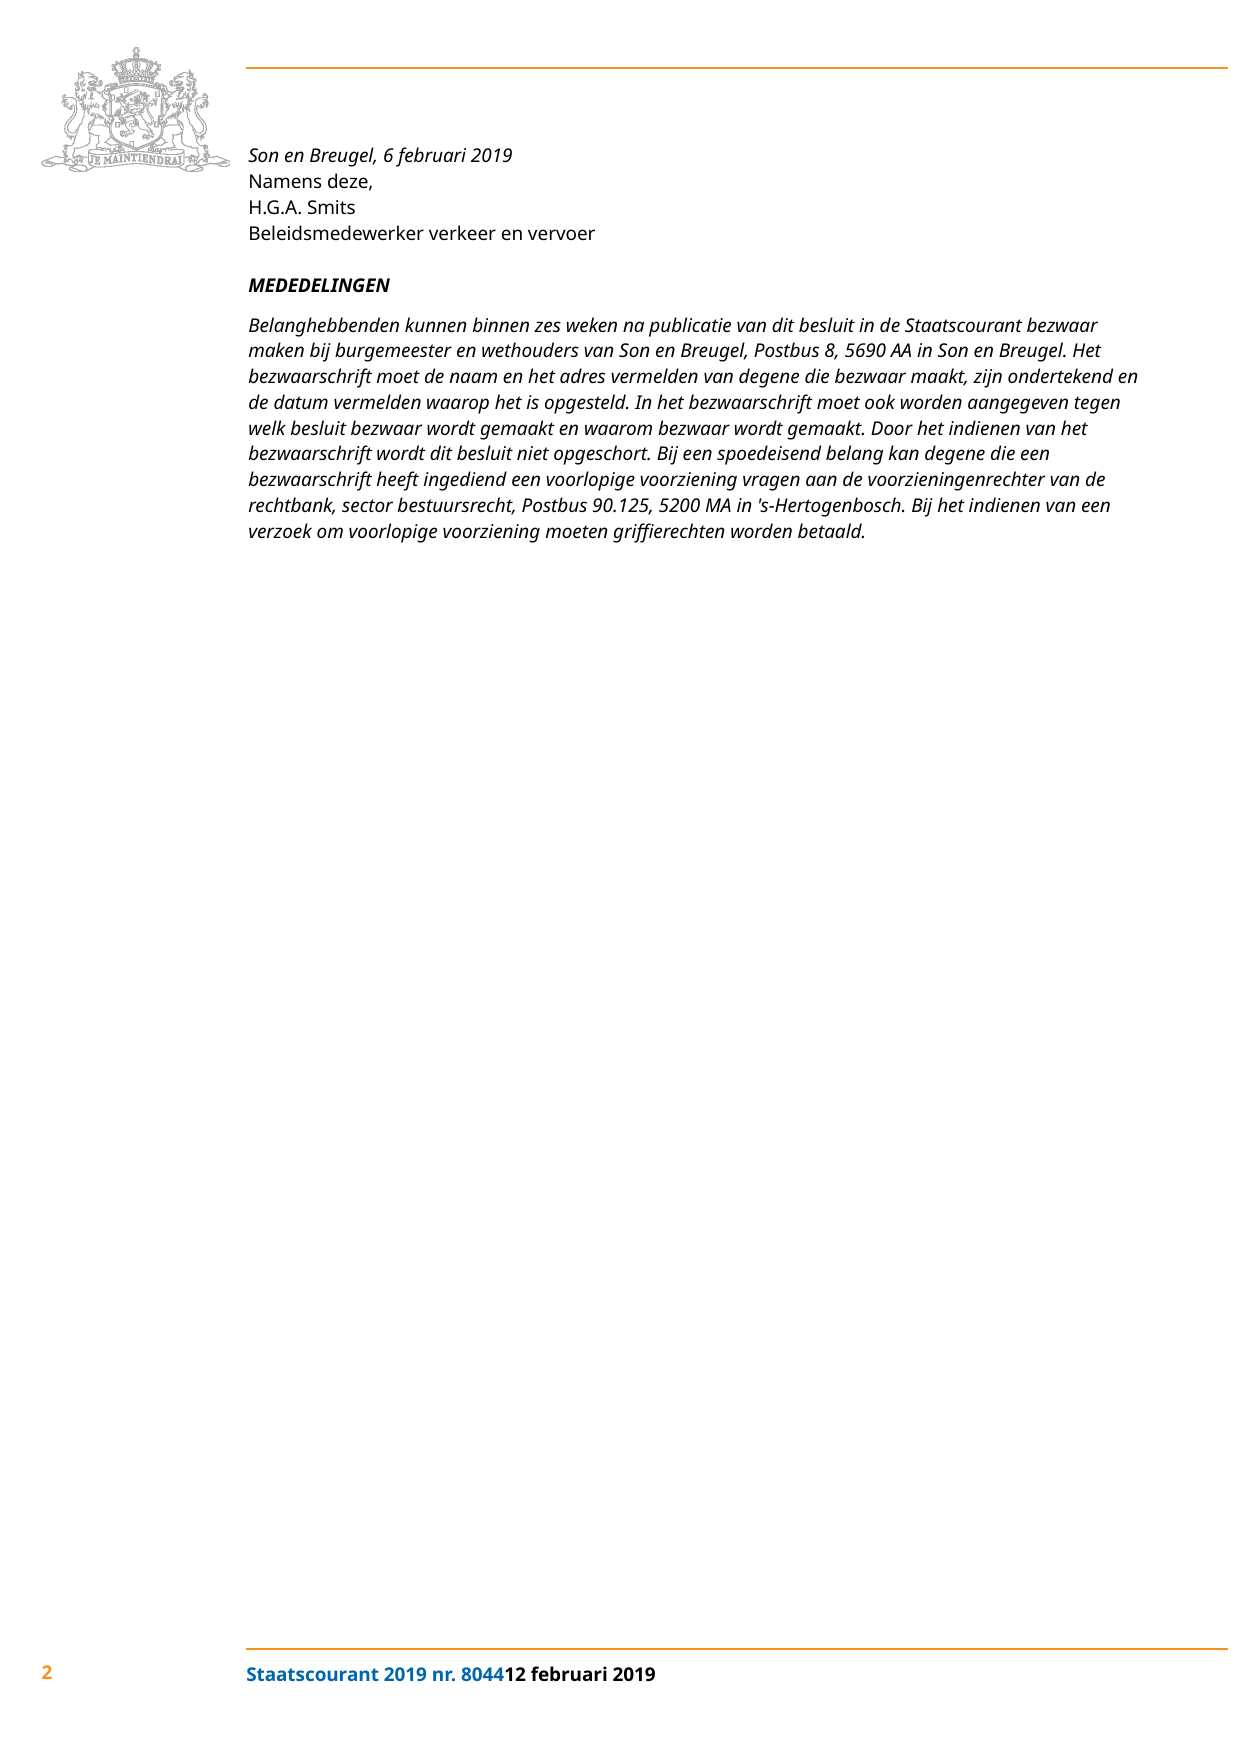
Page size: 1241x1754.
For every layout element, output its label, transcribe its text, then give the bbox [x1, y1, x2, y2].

picture [41, 47, 231, 172]
text Son en Breugel, 6 februari 2019 [248, 143, 1152, 168]
text Namens deze, [248, 168, 1152, 194]
text H.G.A. Smits [248, 194, 1152, 220]
text MEDEDELINGEN [248, 273, 1152, 298]
text Beleidsmedewerker verkeer en vervoer [248, 220, 1152, 246]
text Belanghebbenden kunnen binnen zes weken na publicatie van dit besluit in de Staatscourant bezwaar maken bij burgemeester en wethouders van Son en Breugel, Postbus 8, 5690 AA in Son en Breugel. Het bezwaarschrift moet de naam en het adres vermelden van degene die bezwaar maakt, zijn ondertekend en de datum vermelden waarop het is opgesteld. In het bezwaarschrift moet ook worden aangegeven tegen welk besluit bezwaar wordt gemaakt en waarom bezwaar wordt gemaakt. Door het indienen van het bezwaarschrift wordt dit besluit niet opgeschort. Bij een spoedeisend belang kan degene die een bezwaarschrift heeft ingediend een voorlopige voorziening vragen aan de voorzieningenrechter van de rechtbank, sector bestuursrecht, Postbus 90.125, 5200 MA in 's-Hertogenbosch. Bij het indienen van een verzoek om voorlopige voorziening moeten griffierechten worden betaald. [248, 312, 1152, 543]
